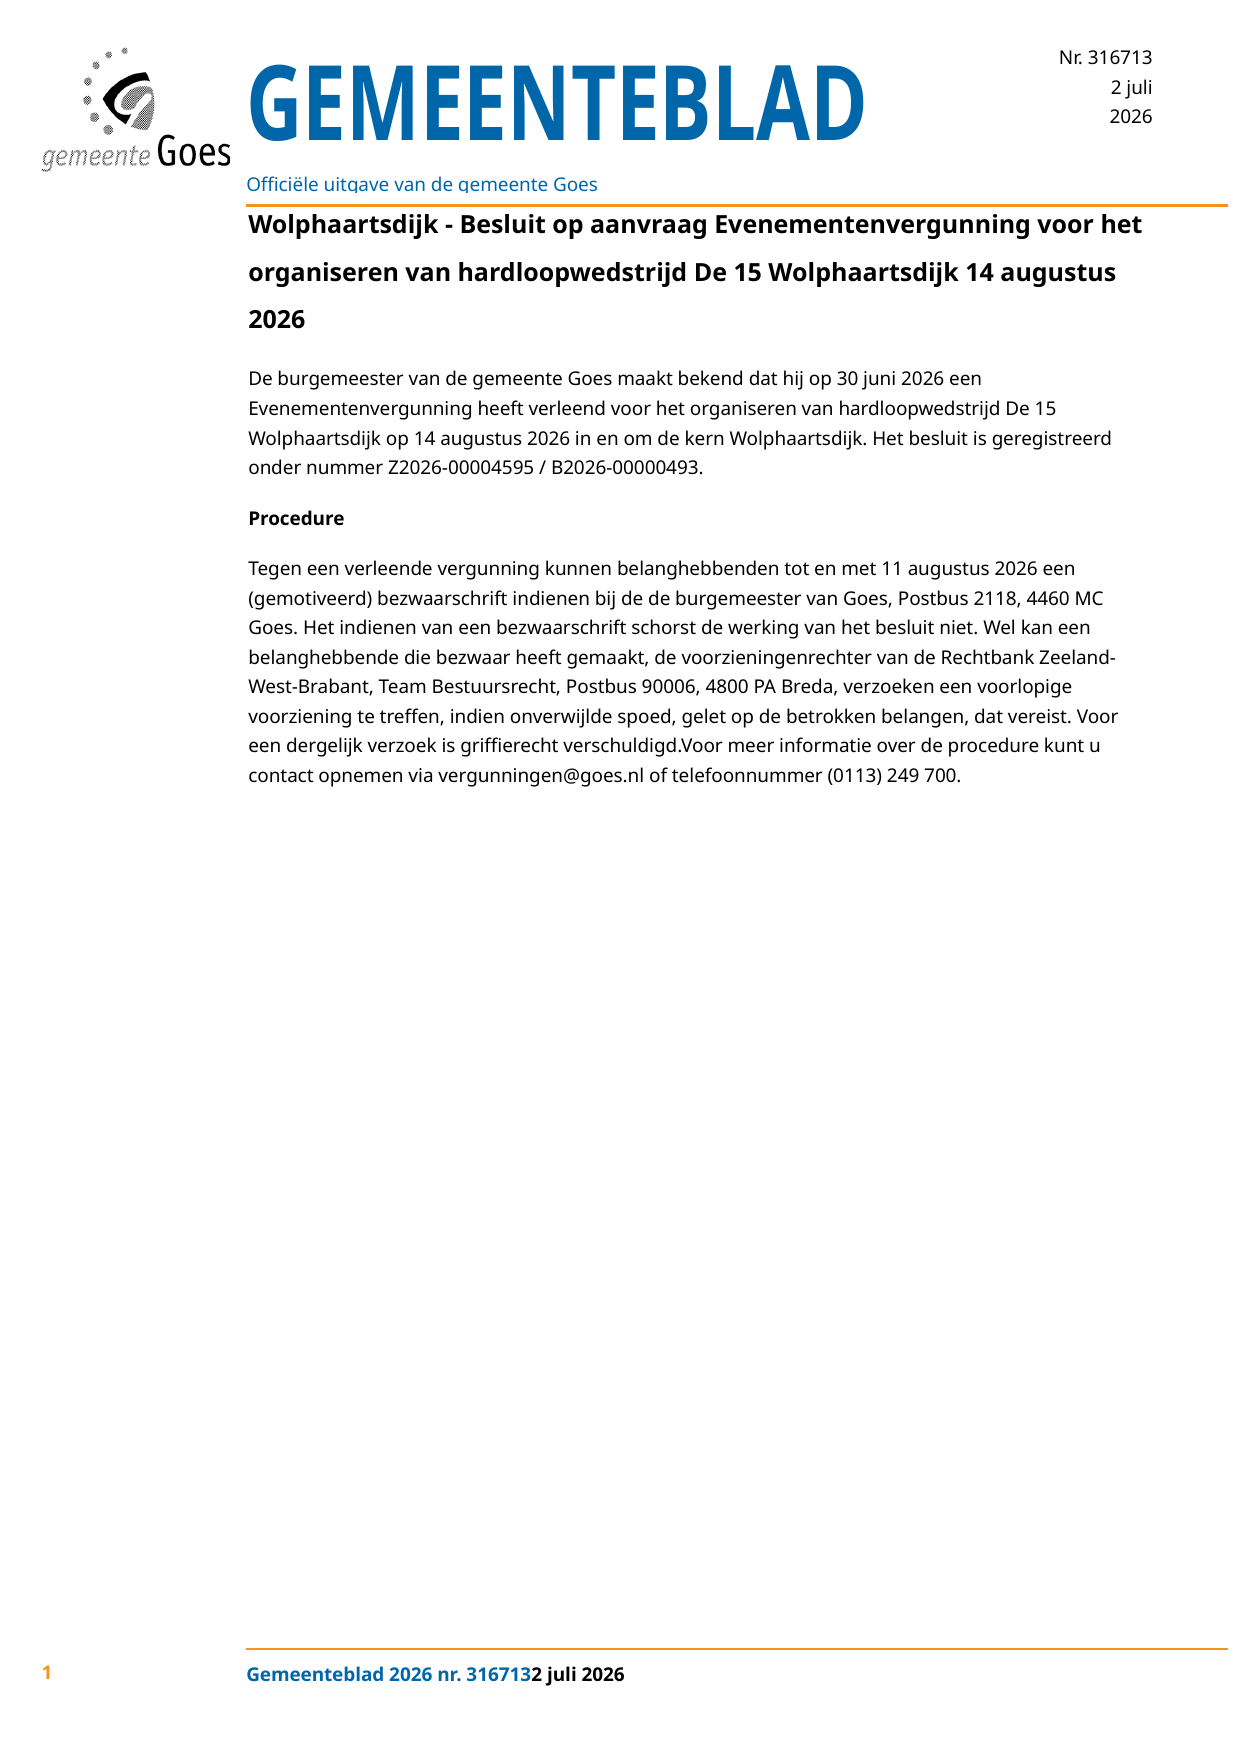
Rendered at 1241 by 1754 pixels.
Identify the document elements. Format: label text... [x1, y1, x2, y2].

text Wolphaartsdijk - Besluit op aanvraag Evenementenvergunning voor het organiseren van hardloopwedstrijd De 15 Wolphaartsdijk 14 augustus 2026 [248, 207, 1152, 336]
text De burgemeester van de gemeente Goes maakt bekend dat hij op 30 juni 2026 een Evenementenvergunning heeft verleend voor het organiseren van hardloopwedstrijd De 15 Wolphaartsdijk op 14 augustus 2026 in en om de kern Wolphaartsdijk. Het besluit is geregistreerd onder nummer Z2026-00004595 / B2026-00000493. [248, 366, 1152, 480]
text Procedure [248, 505, 1152, 530]
picture [41, 47, 231, 172]
text Tegen een verleende vergunning kunnen belanghebbenden tot en met 11 augustus 2026 een (gemotiveerd) bezwaarschrift indienen bij de de burgemeester van Goes, Postbus 2118, 4460 MC Goes. Het indienen van een bezwaarschrift schorst de werking van het besluit niet. Wel kan een belanghebbende die bezwaar heeft gemaakt, de voorzieningenrechter van de Rechtbank Zeeland-West-Brabant, Team Bestuursrecht, Postbus 90006, 4800 PA Breda, verzoeken een voorlopige voorziening te treffen, indien onverwijlde spoed, gelet op de betrokken belangen, dat vereist. Voor een dergelijk verzoek is griffierecht verschuldigd.Voor meer informatie over de procedure kunt u contact opnemen via vergunningen@goes.nl of telefoonnummer (0113) 249 700. [248, 555, 1152, 788]
